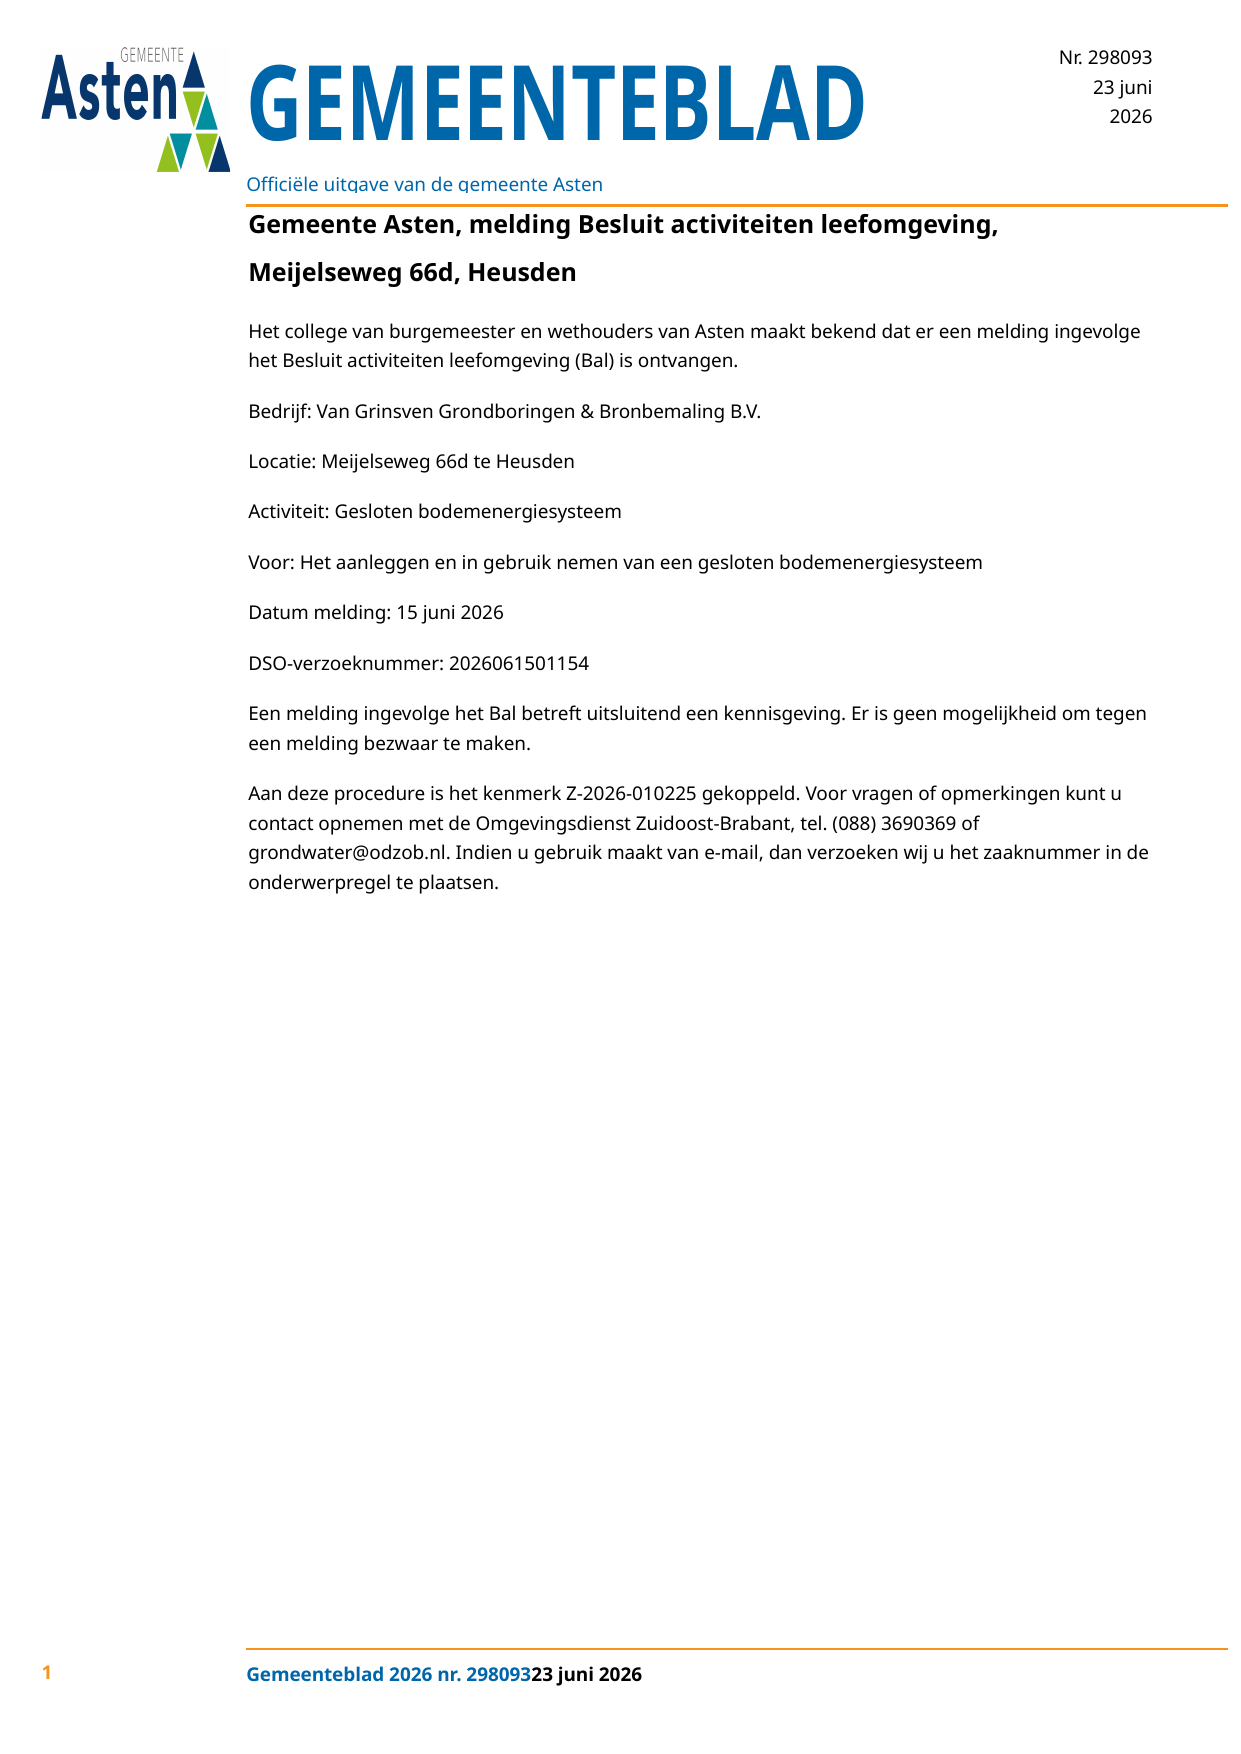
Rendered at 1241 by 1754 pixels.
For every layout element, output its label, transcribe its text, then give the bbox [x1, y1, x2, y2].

text Bedrijf: Van Grinsven Grondboringen & Bronbemaling B.V. [248, 398, 1152, 424]
text DSO-verzoeknummer: 2026061501154 [248, 650, 1152, 676]
text Het college van burgemeester en wethouders van Asten maakt bekend dat er een melding ingevolge het Besluit activiteiten leefomgeving (Bal) is ontvangen. [248, 318, 1152, 373]
text Een melding ingevolge het Bal betreft uitsluitend een kennisgeving. Er is geen mogelijkheid om tegen een melding bezwaar te maken. [248, 700, 1152, 756]
text Activiteit: Gesloten bodemenergiesysteem [248, 499, 1152, 524]
text Gemeente Asten, melding Besluit activiteiten leefomgeving, Meijelseweg 66d, Heusden [248, 207, 1152, 288]
text Aan deze procedure is het kenmerk Z-2026-010225 gekoppeld. Voor vragen of opmerkingen kunt u contact opnemen met de Omgevingsdienst Zuidoost-Brabant, tel. (088) 3690369 of grondwater@odzob.nl. Indien u gebruik maakt van e-mail, dan verzoeken wij u het zaaknummer in de onderwerpregel te plaatsen. [248, 780, 1152, 895]
text Voor: Het aanleggen en in gebruik nemen van een gesloten bodemenergiesysteem [248, 549, 1152, 575]
picture [41, 47, 231, 172]
text Datum melding: 15 juni 2026 [248, 599, 1152, 625]
text Locatie: Meijelseweg 66d te Heusden [248, 448, 1152, 474]
